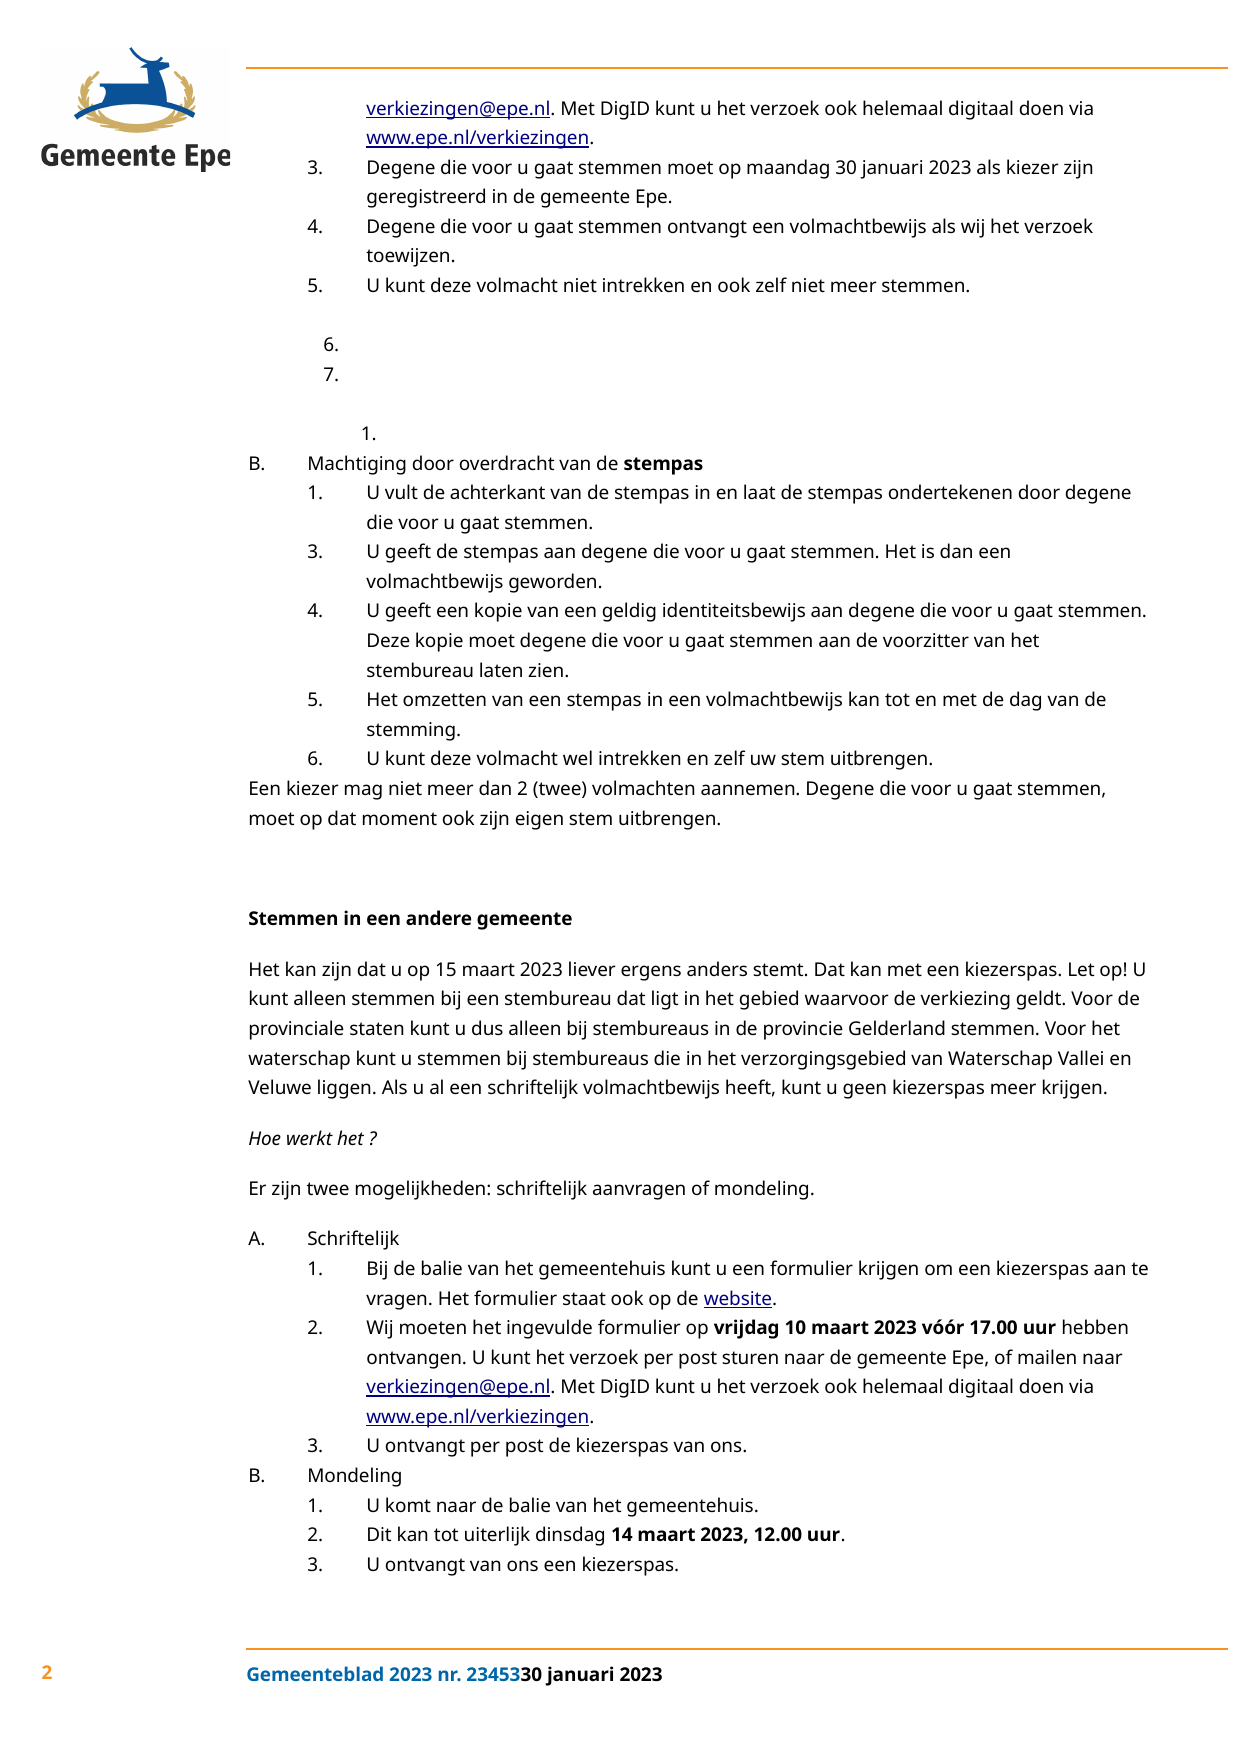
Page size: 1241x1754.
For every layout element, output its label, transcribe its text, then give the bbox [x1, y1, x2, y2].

text Een kiezer mag niet meer dan 2 (twee) volmachten aannemen. Degene die voor u gaat stemmen, moet op dat moment ook zijn eigen stem uitbrengen. [248, 775, 1152, 831]
picture [41, 47, 231, 172]
list Degene die voor u gaat stemmen ontvangt een volmachtbewijs als wij het verzoek toewijzen. [307, 213, 1152, 268]
list Machtiging door overdracht van de stempas [248, 450, 1152, 476]
text Hoe werkt het ? [248, 1125, 1152, 1151]
list Degene die voor u gaat stemmen moet op maandag 30 januari 2023 als kiezer zijn geregistreerd in de gemeente Epe. [307, 154, 1152, 209]
list Dit kan tot uiterlijk dinsdag 14 maart 2023, 12.00 uur. [307, 1521, 1152, 1547]
text Er zijn twee mogelijkheden: schriftelijk aanvragen of mondeling. [248, 1175, 1152, 1201]
list Bij de balie van het gemeentehuis kunt u een formulier krijgen om een kiezerspas aan te vragen. Het formulier staat ook op de website. [307, 1255, 1152, 1311]
list U komt naar de balie van het gemeentehuis. [307, 1492, 1152, 1518]
list Schriftelijk [248, 1226, 1152, 1251]
list U geeft de stempas aan degene die voor u gaat stemmen. Het is dan een volmachtbewijs geworden. [307, 538, 1152, 594]
list Mondeling [248, 1462, 1152, 1488]
list verkiezingen@epe.nl. Met DigID kunt u het verzoek ook helemaal digitaal doen via www.epe.nl/verkiezingen. [307, 95, 1152, 150]
list U kunt deze volmacht wel intrekken en zelf uw stem uitbrengen. [307, 746, 1152, 771]
list U geeft een kopie van een geldig identiteitsbewijs aan degene die voor u gaat stemmen. Deze kopie moet degene die voor u gaat stemmen aan de voorzitter van het stembureau laten zien. [307, 598, 1152, 683]
text Het kan zijn dat u op 15 maart 2023 liever ergens anders stemt. Dat kan met een kiezerspas. Let op! U kunt alleen stemmen bij een stembureau dat ligt in het gebied waarvoor de verkiezing geldt. Voor de provinciale staten kunt u dus alleen bij stembureaus in de provincie Gelderland stemmen. Voor het waterschap kunt u stemmen bij stembureaus die in het verzorgingsgebied van Waterschap Vallei en Veluwe liggen. Als u al een schriftelijk volmachtbewijs heeft, kunt u geen kiezerspas meer krijgen. [248, 956, 1152, 1100]
list Wij moeten het ingevulde formulier op vrijdag 10 maart 2023 vóór 17.00 uur hebben ontvangen. U kunt het verzoek per post sturen naar de gemeente Epe, of mailen naar verkiezingen@epe.nl. Met DigID kunt u het verzoek ook helemaal digitaal doen via www.epe.nl/verkiezingen. [307, 1314, 1152, 1429]
list U kunt deze volmacht niet intrekken en ook zelf niet meer stemmen. [307, 272, 1152, 298]
list U ontvangt per post de kiezerspas van ons. [307, 1433, 1152, 1458]
list Het omzetten van een stempas in een volmachtbewijs kan tot en met de dag van de stemming. [307, 686, 1152, 742]
list U vult de achterkant van de stempas in en laat de stempas ondertekenen door degene die voor u gaat stemmen. [307, 479, 1152, 535]
text Stemmen in een andere gemeente [248, 906, 1152, 931]
list U ontvangt van ons een kiezerspas. [307, 1551, 1152, 1577]
